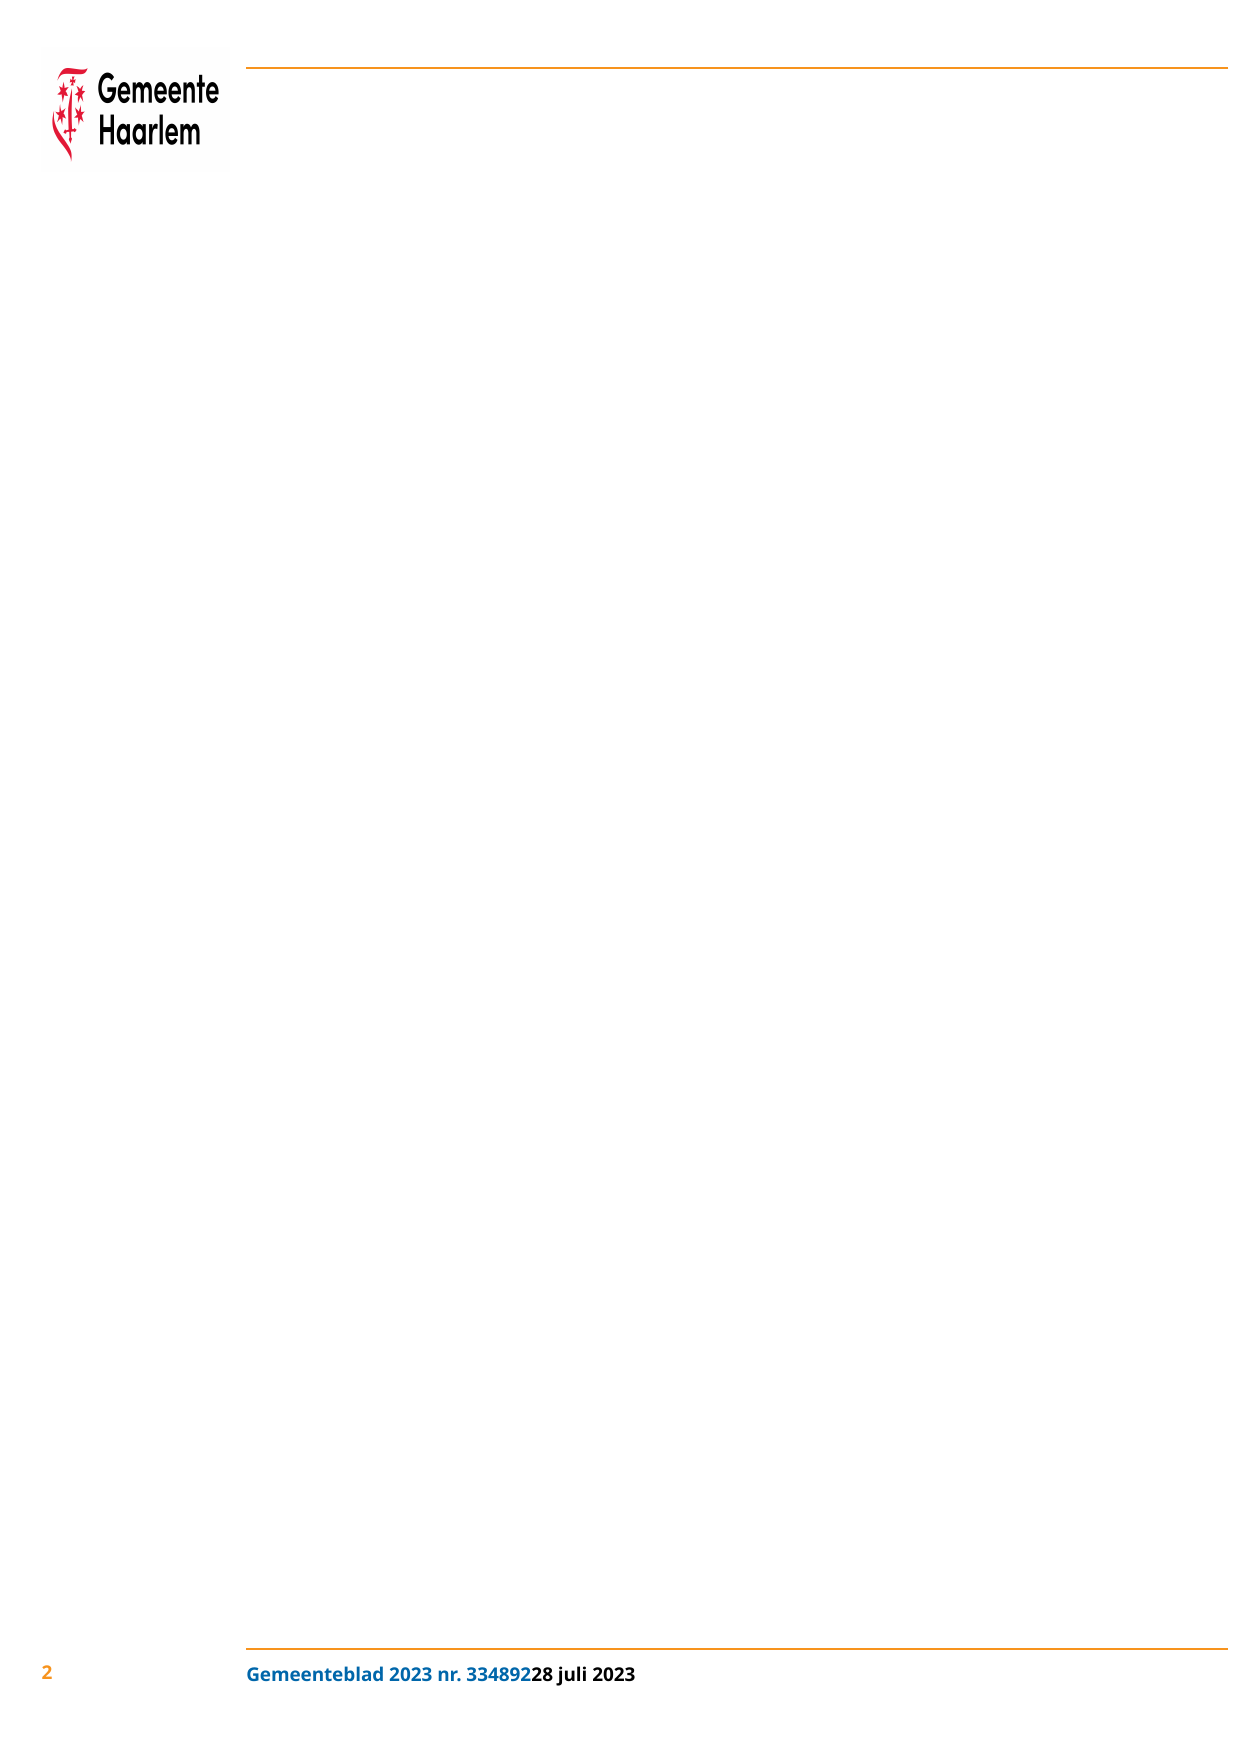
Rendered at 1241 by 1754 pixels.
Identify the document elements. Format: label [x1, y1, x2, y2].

picture [41, 47, 231, 172]
